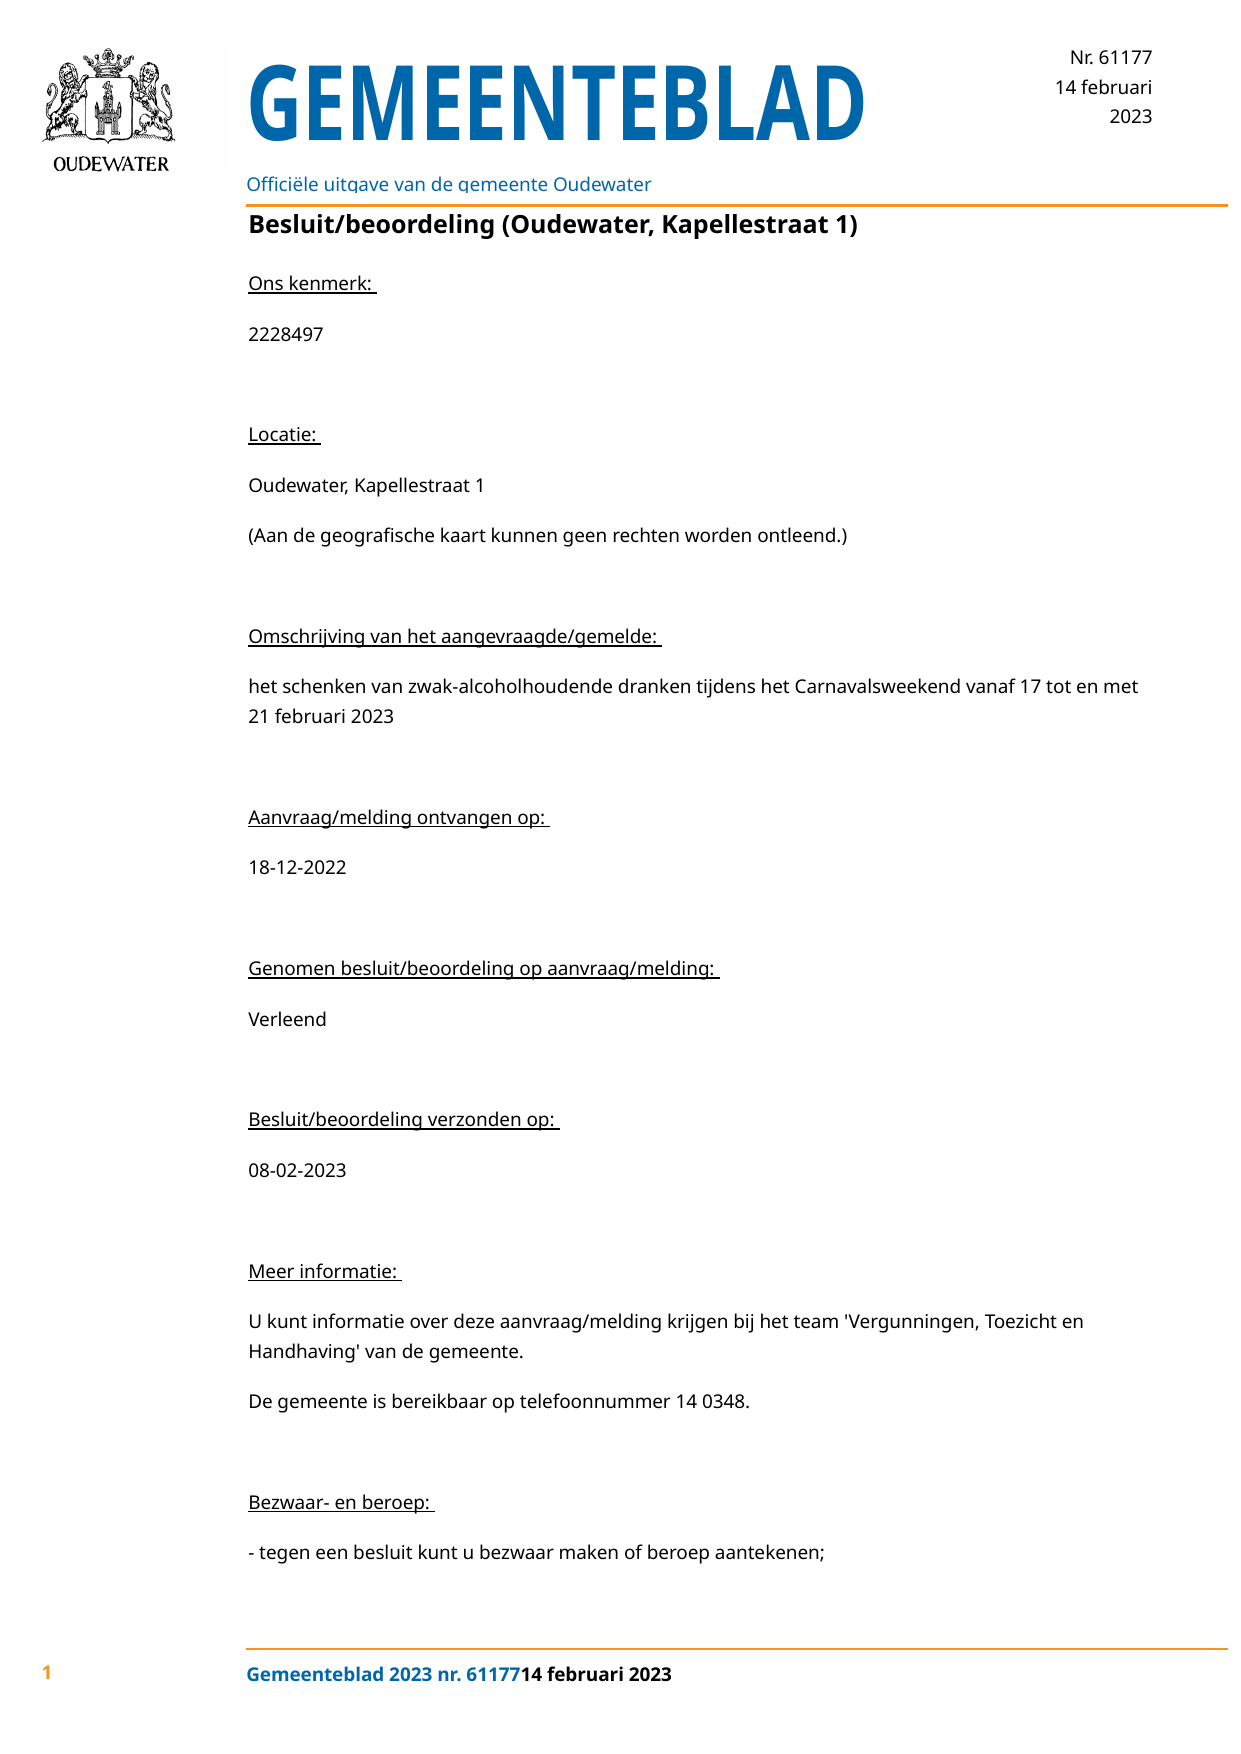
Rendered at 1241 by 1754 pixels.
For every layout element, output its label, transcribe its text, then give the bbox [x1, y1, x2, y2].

text (Aan de geografische kaart kunnen geen rechten worden ontleend.) [248, 522, 1152, 548]
text Meer informatie: [248, 1258, 1152, 1283]
text Omschrijving van het aangevraagde/gemelde: [248, 623, 1152, 649]
text 18-12-2022 [248, 854, 1152, 880]
text Genomen besluit/beoordeling op aanvraag/melding: [248, 955, 1152, 981]
text Locatie: [248, 422, 1152, 447]
text Besluit/beoordeling (Oudewater, Kapellestraat 1) [248, 207, 1152, 241]
text Besluit/beoordeling verzonden op: [248, 1107, 1152, 1132]
text Oudewater, Kapellestraat 1 [248, 472, 1152, 498]
text het schenken van zwak-alcoholhoudende dranken tijdens het Carnavalsweekend vanaf 17 tot en met 21 februari 2023 [248, 674, 1152, 729]
picture [41, 47, 231, 172]
text 2228497 [248, 321, 1152, 346]
text De gemeente is bereikbaar op telefoonnummer 14 0348. [248, 1388, 1152, 1414]
text U kunt informatie over deze aanvraag/melding krijgen bij het team 'Vergunningen, Toezicht en Handhaving' van de gemeente. [248, 1308, 1152, 1363]
text Verleend [248, 1006, 1152, 1031]
text Ons kenmerk: [248, 270, 1152, 296]
text Aanvraag/melding ontvangen op: [248, 804, 1152, 830]
text 08-02-2023 [248, 1157, 1152, 1183]
text Bezwaar- en beroep: [248, 1489, 1152, 1515]
text - tegen een besluit kunt u bezwaar maken of beroep aantekenen; [248, 1539, 1152, 1565]
